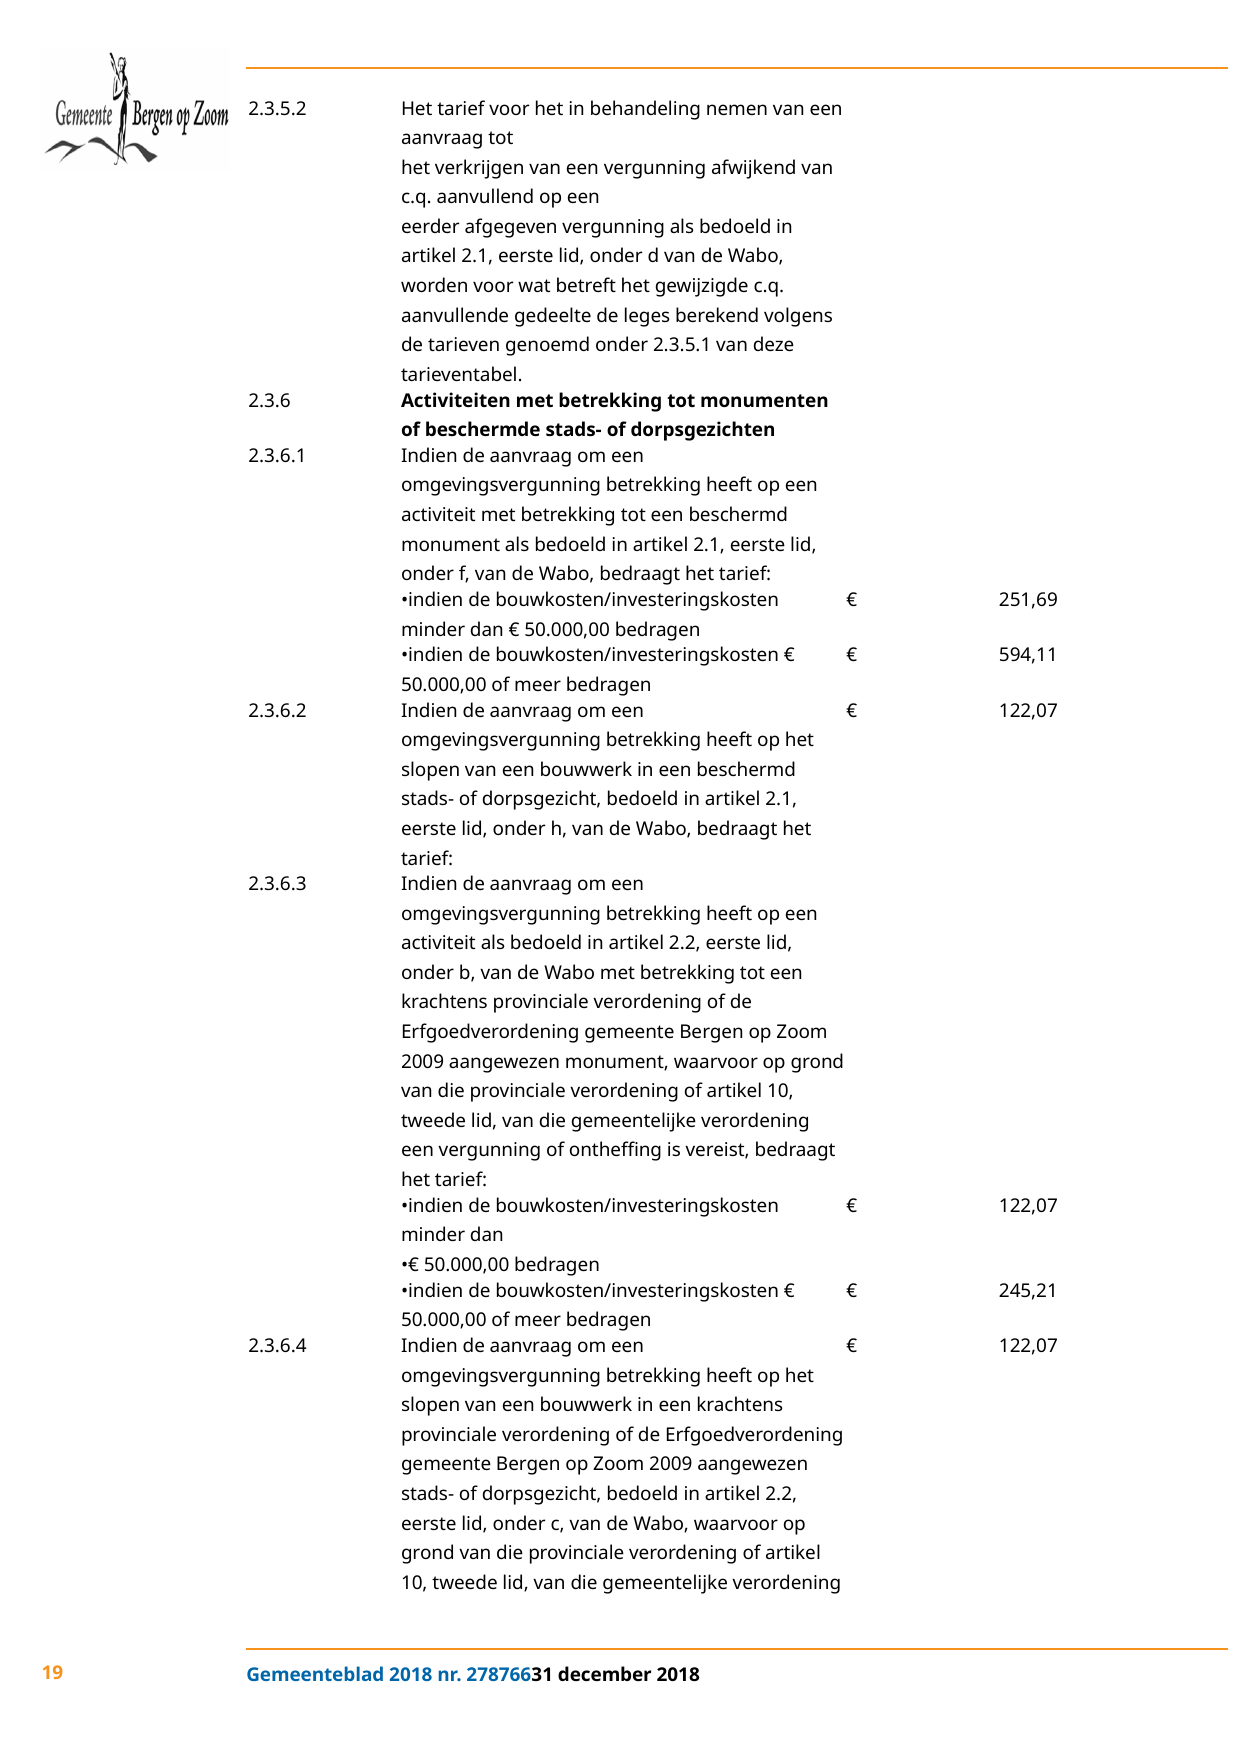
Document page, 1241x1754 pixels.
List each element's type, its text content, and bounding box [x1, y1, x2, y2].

table_cell 245,21 [999, 1277, 1152, 1332]
table_cell 594,11 [999, 641, 1152, 697]
table_cell 2.3.6.4 [248, 1332, 401, 1594]
table_cell [248, 1192, 401, 1277]
table_cell •indien de bouwkosten/investeringskosten minder dan •€ 50.000,00 bedragen [401, 1192, 846, 1277]
table_cell [846, 442, 999, 586]
table_cell € [846, 586, 999, 641]
table_cell •indien de bouwkosten/investeringskosten € 50.000,00 of meer bedragen [401, 641, 846, 697]
table_cell € [846, 641, 999, 697]
table_cell [846, 387, 999, 442]
table_cell 122,07 [999, 697, 1152, 870]
table_cell Indien de aanvraag om een omgevingsvergunning betrekking heeft op het slopen van een bouwwerk in een krachtens provinciale verordening of de Erfgoedverordening gemeente Bergen op Zoom 2009 aangewezen stads- of dorpsgezicht, bedoeld in artikel 2.2, eerste lid, onder c, van de Wabo, waarvoor op grond van die provinciale verordening of artikel 10, tweede lid, van die gemeentelijke verordening [401, 1332, 846, 1594]
table_cell € [846, 1277, 999, 1332]
table_cell [846, 95, 999, 387]
table_cell 122,07 [999, 1192, 1152, 1277]
table_cell Indien de aanvraag om een omgevingsvergunning betrekking heeft op een activiteit als bedoeld in artikel 2.2, eerste lid, onder b, van de Wabo met betrekking tot een krachtens provinciale verordening of de Erfgoedverordening gemeente Bergen op Zoom 2009 aangewezen monument, waarvoor op grond van die provinciale verordening of artikel 10, tweede lid, van die gemeentelijke verordening een vergunning of ontheffing is vereist, bedraagt het tarief: [401, 870, 846, 1192]
table_cell 2.3.6.3 [248, 870, 401, 1192]
table_cell € [846, 1192, 999, 1277]
table_cell € [846, 1332, 999, 1594]
table_cell [999, 870, 1152, 1192]
table_cell [999, 387, 1152, 442]
table_cell [248, 586, 401, 641]
table_cell [846, 870, 999, 1192]
table_cell 2.3.6 [248, 387, 401, 442]
table_cell •indien de bouwkosten/investeringskosten minder dan € 50.000,00 bedragen [401, 586, 846, 641]
table_cell 122,07 [999, 1332, 1152, 1594]
table_cell [999, 442, 1152, 586]
table_cell 2.3.6.2 [248, 697, 401, 870]
table_cell [248, 641, 401, 697]
table_cell Indien de aanvraag om een omgevingsvergunning betrekking heeft op een activiteit met betrekking tot een beschermd monument als bedoeld in artikel 2.1, eerste lid, onder f, van de Wabo, bedraagt het tarief: [401, 442, 846, 586]
table_cell Indien de aanvraag om een omgevingsvergunning betrekking heeft op het slopen van een bouwwerk in een beschermd stads- of dorpsgezicht, bedoeld in artikel 2.1, eerste lid, onder h, van de Wabo, bedraagt het tarief: [401, 697, 846, 870]
table_cell 2.3.5.2 [248, 95, 401, 387]
table_cell 2.3.6.1 [248, 442, 401, 586]
table_cell Activiteiten met betrekking tot monumenten of beschermde stads- of dorpsgezichten [401, 387, 846, 442]
table_cell •indien de bouwkosten/investeringskosten € 50.000,00 of meer bedragen [401, 1277, 846, 1332]
picture [41, 47, 231, 172]
table_cell 251,69 [999, 586, 1152, 641]
table_cell € [846, 697, 999, 870]
table_cell Het tarief voor het in behandeling nemen van een aanvraag tot het verkrijgen van een vergunning afwijkend van c.q. aanvullend op een eerder afgegeven vergunning als bedoeld in artikel 2.1, eerste lid, onder d van de Wabo, worden voor wat betreft het gewijzigde c.q. aanvullende gedeelte de leges berekend volgens de tarieven genoemd onder 2.3.5.1 van deze tarieventabel. [401, 95, 846, 387]
table_cell [999, 95, 1152, 387]
table_cell [248, 1277, 401, 1332]
